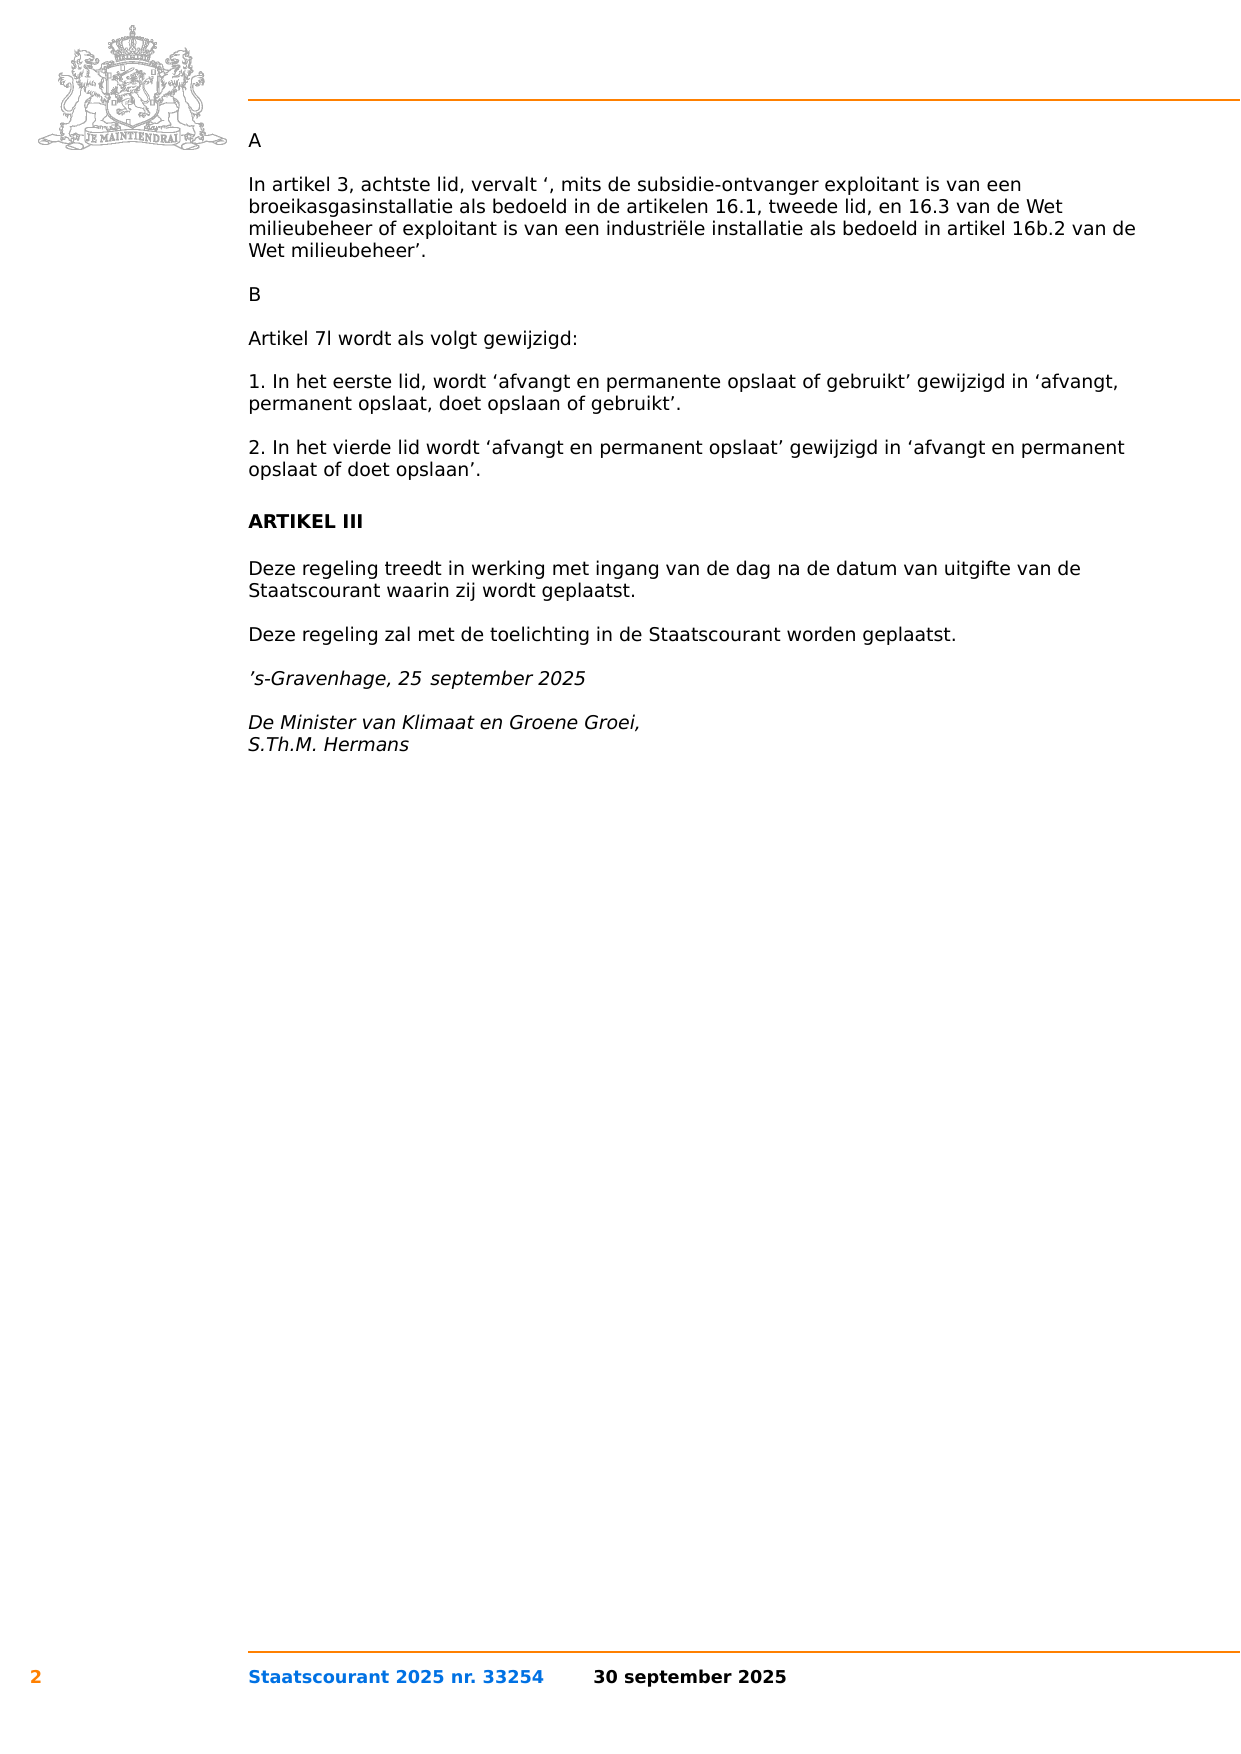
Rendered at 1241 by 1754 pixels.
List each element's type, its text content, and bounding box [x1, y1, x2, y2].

text B [248, 283, 1163, 306]
text 2. In het vierde lid wordt ‘afvangt en permanent opslaat’ gewijzigd in ‘afvangt en permanent opslaat of doet opslaan’. [248, 437, 1163, 481]
picture [38, 25, 227, 150]
text Deze regeling zal met de toelichting in de Staatscourant worden geplaatst. [248, 624, 1163, 646]
subtitle ARTIKEL III [248, 511, 1163, 533]
text A [248, 130, 1163, 152]
text ’s-Gravenhage, 25 september 2025 [248, 668, 1163, 690]
text In artikel 3, achtste lid, vervalt ‘, mits de subsidie-ontvanger exploitant is van een broeikasgasinstallatie als bedoeld in de artikelen 16.1, tweede lid, en 16.3 van de Wet milieubeheer of exploitant is van een industriële installatie als bedoeld in artikel 16b.2 van de Wet milieubeheer’. [248, 174, 1163, 262]
text De Minister van Klimaat en Groene Groei, S.Th.M. Hermans [248, 712, 1163, 756]
text 1. In het eerste lid, wordt ‘afvangt en permanente opslaat of gebruikt’ gewijzigd in ‘afvangt, permanent opslaat, doet opslaan of gebruikt’. [248, 371, 1163, 415]
text Artikel 7l wordt als volgt gewijzigd: [248, 327, 1163, 349]
text Deze regeling treedt in werking met ingang van de dag na de datum van uitgifte van de Staatscourant waarin zij wordt geplaatst. [248, 558, 1163, 602]
